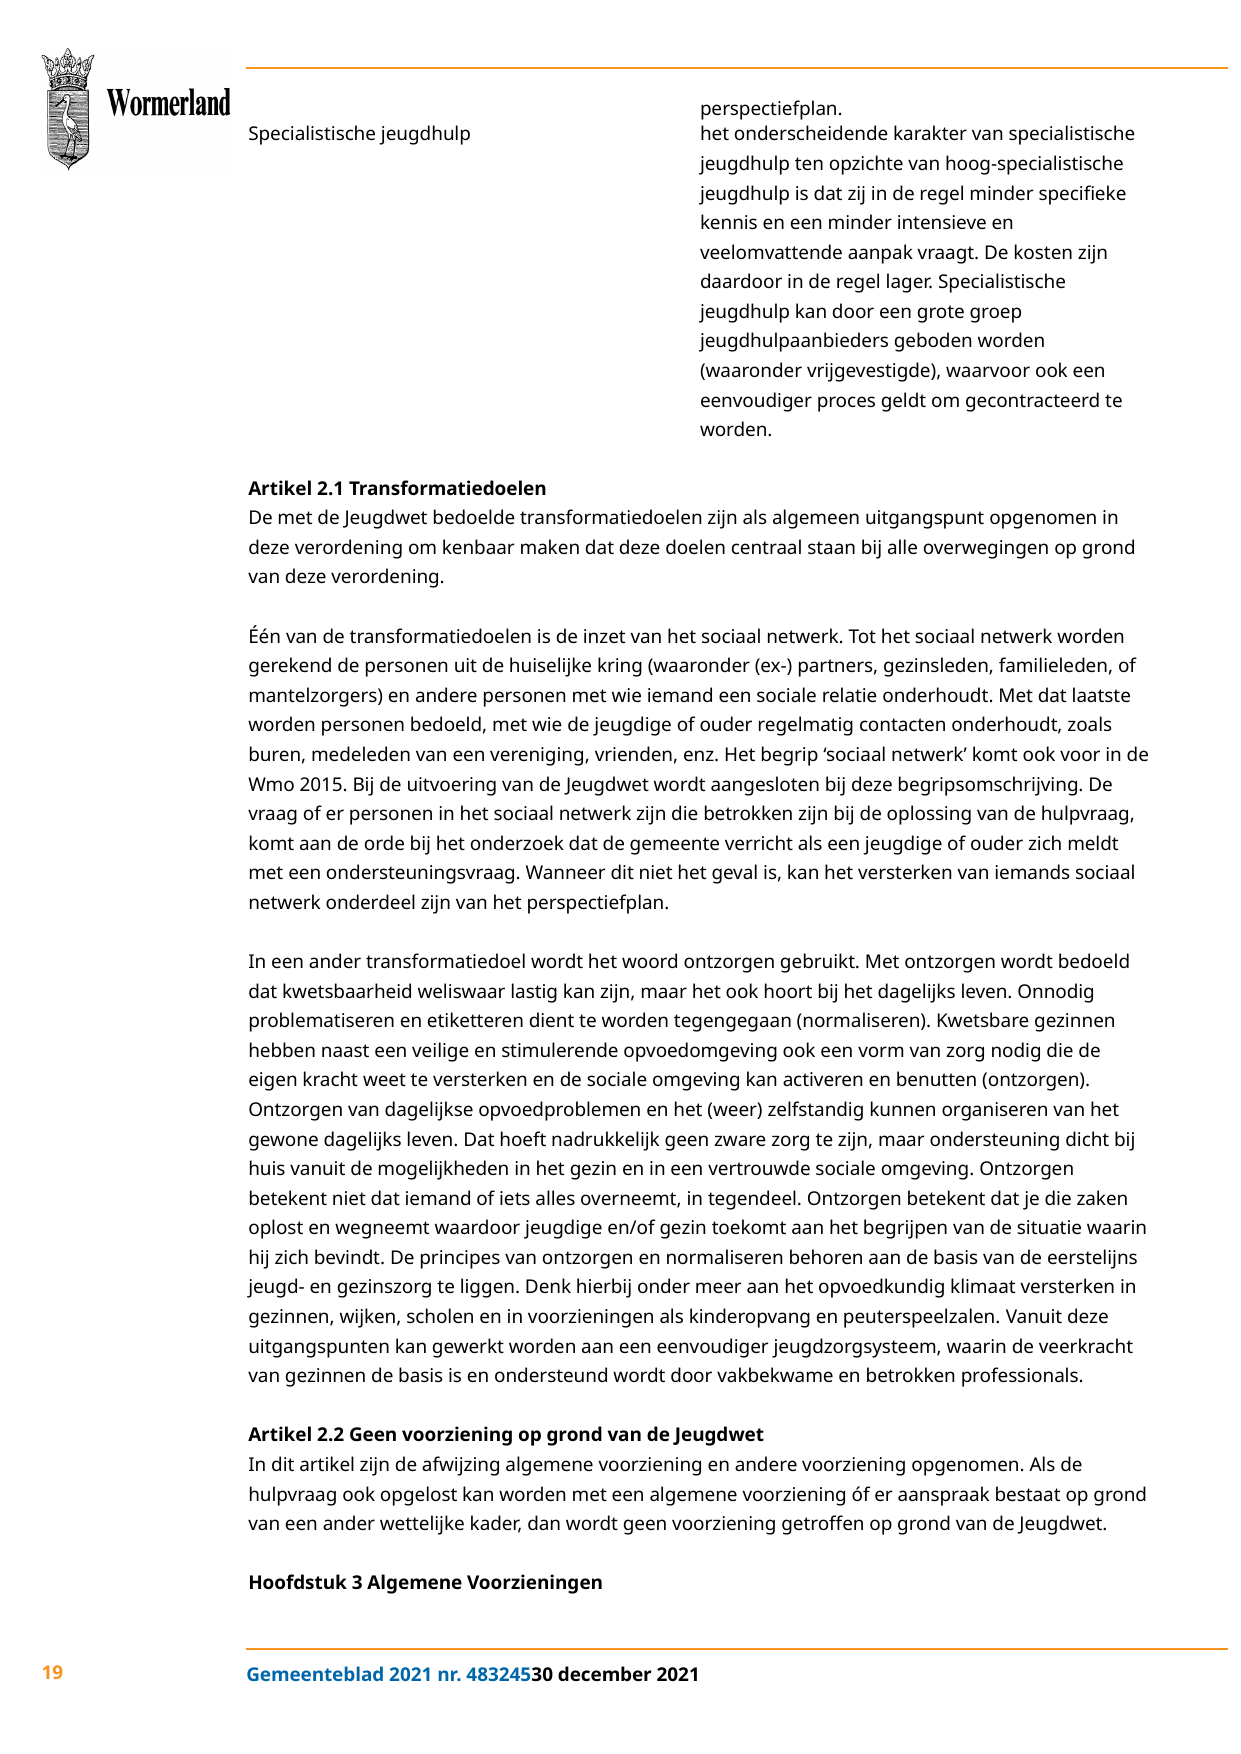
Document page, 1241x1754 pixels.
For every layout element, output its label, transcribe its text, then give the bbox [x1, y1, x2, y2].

table_cell het onderscheidende karakter van specialistische jeugdhulp ten opzichte van hoog-specialistische jeugdhulp is dat zij in de regel minder specifieke kennis en een minder intensieve en veelomvattende aanpak vraagt. De kosten zijn daardoor in de regel lager. Specialistische jeugdhulp kan door een grote groep jeugdhulpaanbieders geboden worden (waaronder vrijgevestigde), waarvoor ook een eenvoudiger proces geldt om gecontracteerd te worden. [700, 121, 1152, 442]
table_cell [248, 95, 700, 121]
text Één van de transformatiedoelen is de inzet van het sociaal netwerk. Tot het sociaal netwerk worden gerekend de personen uit de huiselijke kring (waaronder (ex-) partners, gezinsleden, familieleden, of mantelzorgers) en andere personen met wie iemand een sociale relatie onderhoudt. Met dat laatste worden personen bedoeld, met wie de jeugdige of ouder regelmatig contacten onderhoudt, zoals buren, medeleden van een vereniging, vrienden, enz. Het begrip ‘sociaal netwerk’ komt ook voor in de Wmo 2015. Bij de uitvoering van de Jeugdwet wordt aangesloten bij deze begripsomschrijving. De vraag of er personen in het sociaal netwerk zijn die betrokken zijn bij de oplossing van de hulpvraag, komt aan de orde bij het onderzoek dat de gemeente verricht als een jeugdige of ouder zich meldt met een ondersteuningsvraag. Wanneer dit niet het geval is, kan het versterken van iemands sociaal netwerk onderdeel zijn van het perspectiefplan. [248, 623, 1152, 915]
text De met de Jeugdwet bedoelde transformatiedoelen zijn als algemeen uitgangspunt opgenomen in deze verordening om kenbaar maken dat deze doelen centraal staan bij alle overwegingen op grond van deze verordening. [248, 504, 1152, 589]
text Artikel 2.1 Transformatiedoelen [248, 475, 1152, 501]
text In dit artikel zijn de afwijzing algemene voorziening en andere voorziening opgenomen. Als de hulpvraag ook opgelost kan worden met een algemene voorziening óf er aanspraak bestaat op grond van een ander wettelijke kader, dan wordt geen voorziening getroffen op grond van de Jeugdwet. [248, 1451, 1152, 1536]
table_cell perspectiefplan. [700, 95, 1152, 121]
text Artikel 2.2 Geen voorziening op grond van de Jeugdwet [248, 1422, 1152, 1447]
text In een ander transformatiedoel wordt het woord ontzorgen gebruikt. Met ontzorgen wordt bedoeld dat kwetsbaarheid weliswaar lastig kan zijn, maar het ook hoort bij het dagelijks leven. Onnodig problematiseren en etiketteren dient te worden tegengegaan (normaliseren). Kwetsbare gezinnen hebben naast een veilige en stimulerende opvoedomgeving ook een vorm van zorg nodig die de eigen kracht weet te versterken en de sociale omgeving kan activeren en benutten (ontzorgen). Ontzorgen van dagelijkse opvoedproblemen en het (weer) zelfstandig kunnen organiseren van het gewone dagelijks leven. Dat hoeft nadrukkelijk geen zware zorg te zijn, maar ondersteuning dicht bij huis vanuit de mogelijkheden in het gezin en in een vertrouwde sociale omgeving. Ontzorgen betekent niet dat iemand of iets alles overneemt, in tegendeel. Ontzorgen betekent dat je die zaken oplost en wegneemt waardoor jeugdige en/of gezin toekomt aan het begrijpen van de situatie waarin hij zich bevindt. De principes van ontzorgen en normaliseren behoren aan de basis van de eerstelijns jeugd- en gezinszorg te liggen. Denk hierbij onder meer aan het opvoedkundig klimaat versterken in gezinnen, wijken, scholen en in voorzieningen als kinderopvang en peuterspeelzalen. Vanuit deze uitgangspunten kan gewerkt worden aan een eenvoudiger jeugdzorgsysteem, waarin de veerkracht van gezinnen de basis is en ondersteund wordt door vakbekwame en betrokken professionals. [248, 948, 1152, 1388]
picture [41, 47, 231, 172]
table_cell Specialistische jeugdhulp [248, 121, 700, 442]
text Hoofdstuk 3 Algemene Voorzieningen [248, 1569, 1152, 1595]
